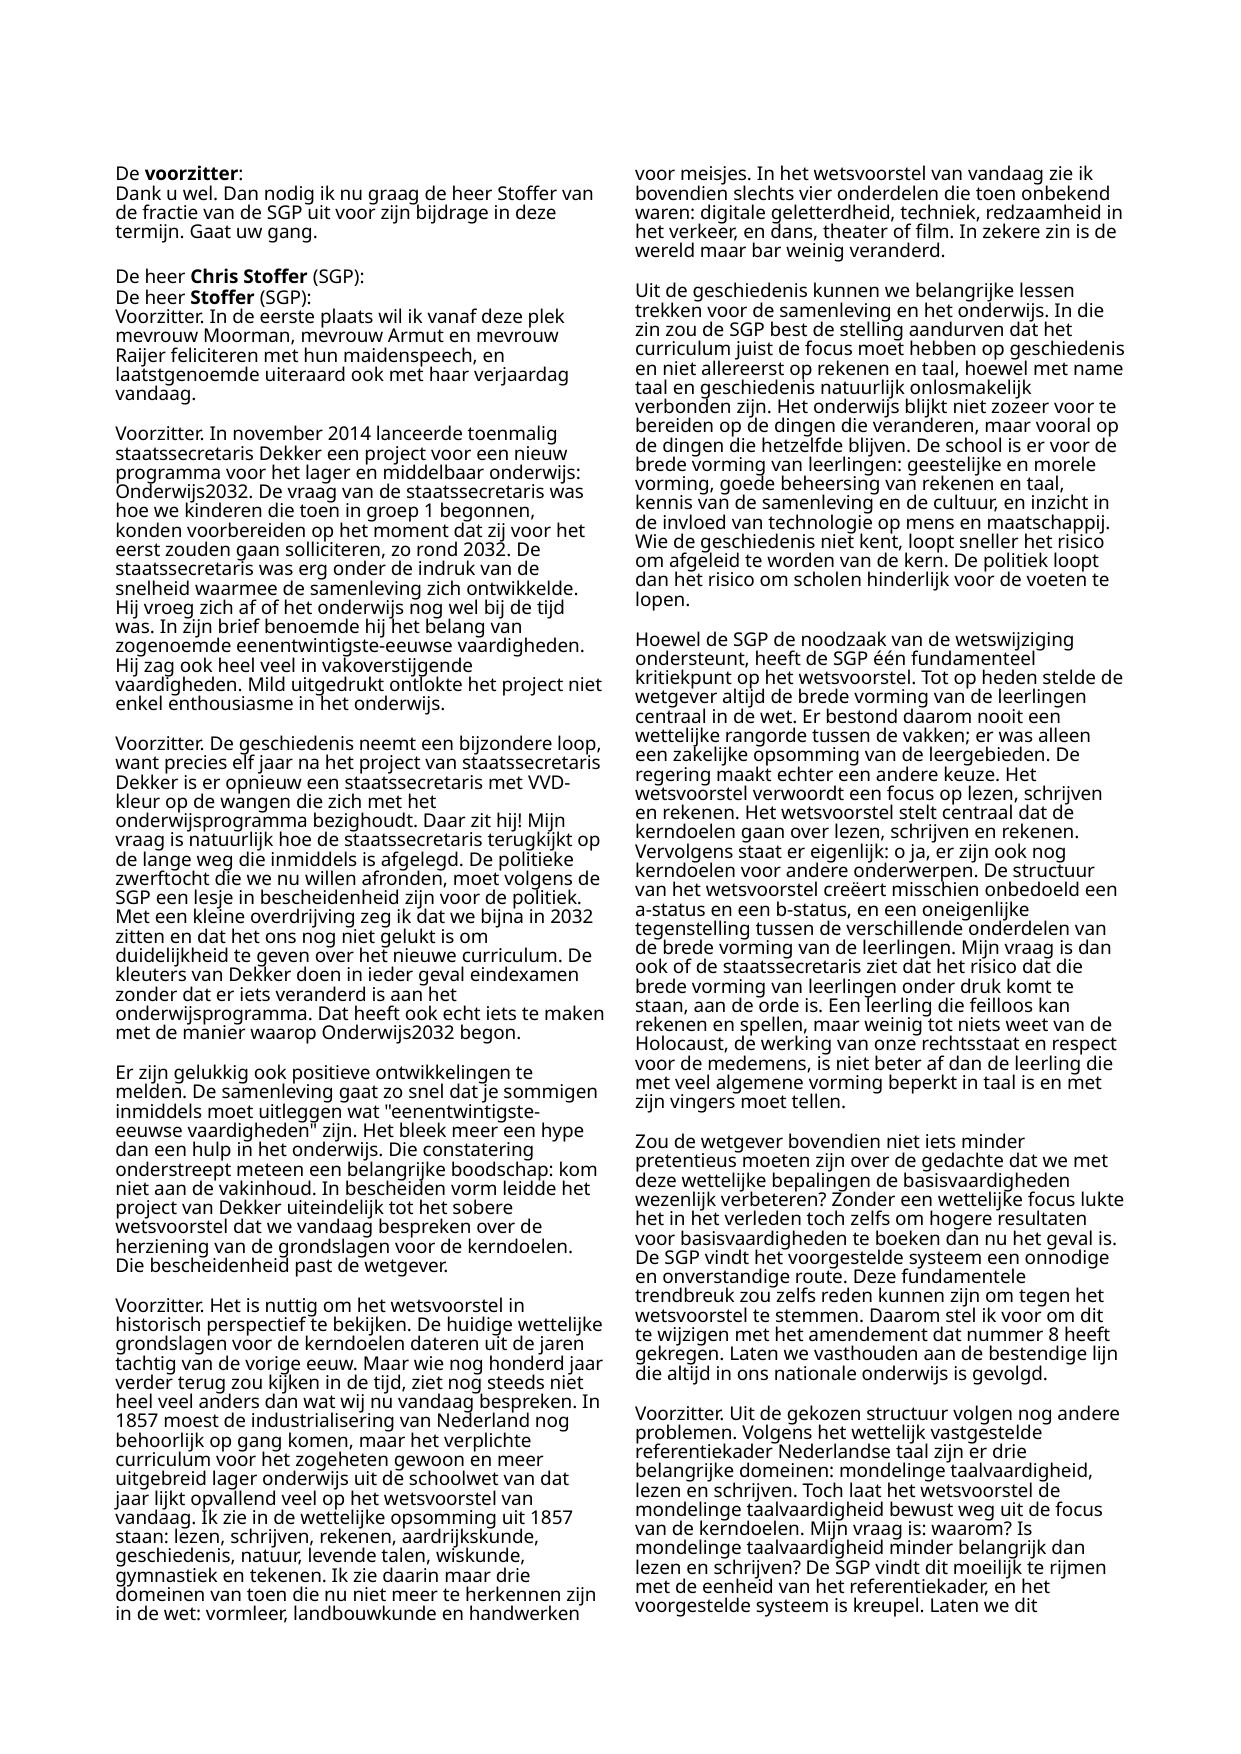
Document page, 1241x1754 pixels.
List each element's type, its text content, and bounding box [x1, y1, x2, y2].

text Dank u wel. Dan nodig ik nu graag de heer Stoffer van de fractie van de SGP uit voor zijn bijdrage in deze termijn. Gaat uw gang. [115, 184, 605, 242]
text Er zijn gelukkig ook positieve ontwikkelingen te melden. De samenleving gaat zo snel dat je sommigen inmiddels moet uitleggen wat "eenentwintigste-eeuwse vaardigheden" zijn. Het bleek meer een hype dan een hulp in het onderwijs. Die constatering onderstreept meteen een belangrijke boodschap: kom niet aan de vakinhoud. In bescheiden vorm leidde het project van Dekker uiteindelijk tot het sobere wetsvoorstel dat we vandaag bespreken over de herziening van de grondslagen voor de kerndoelen. Die bescheidenheid past de wetgever. [115, 1064, 605, 1276]
text Voorzitter. Het is nuttig om het wetsvoorstel in historisch perspectief te bekijken. De huidige wettelijke grondslagen voor de kerndoelen dateren uit de jaren tachtig van de vorige eeuw. Maar wie nog honderd jaar verder terug zou kijken in de tijd, ziet nog steeds niet heel veel anders dan wat wij nu vandaag bespreken. In 1857 moest de industrialisering van Nederland nog behoorlijk op gang komen, maar het verplichte curriculum voor het zogeheten gewoon en meer uitgebreid lager onderwijs uit de schoolwet van dat jaar lijkt opvallend veel op het wetsvoorstel van vandaag. Ik zie in de wettelijke opsomming uit 1857 staan: lezen, schrijven, rekenen, aardrijkskunde, geschiedenis, natuur, levende talen, wiskunde, gymnastiek en tekenen. Ik zie daarin maar drie domeinen van toen die nu niet meer te herkennen zijn in de wet: vormleer, landbouwkunde en handwerken [115, 1297, 605, 1624]
text De heer Stoffer (SGP): [115, 289, 605, 308]
text Voorzitter. Uit de gekozen structuur volgen nog andere problemen. Volgens het wettelijk vastgestelde referentiekader Nederlandse taal zijn er drie belangrijke domeinen: mondelinge taalvaardigheid, lezen en schrijven. Toch laat het wetsvoorstel de mondelinge taalvaardigheid bewust weg uit de focus van de kerndoelen. Mijn vraag is: waarom? Is mondelinge taalvaardigheid minder belangrijk dan lezen en schrijven? De SGP vindt dit moeilijk te rijmen met de eenheid van het referentiekader, en het voorgestelde systeem is kreupel. Laten we dit [635, 1404, 1125, 1616]
text Voorzitter. In de eerste plaats wil ik vanaf deze plek mevrouw Moorman, mevrouw Armut en mevrouw Raijer feliciteren met hun maidenspeech, en laatstgenoemde uiteraard ook met haar verjaardag vandaag. [115, 308, 605, 404]
text Zou de wetgever bovendien niet iets minder pretentieus moeten zijn over de gedachte dat we met deze wettelijke bepalingen de basisvaardigheden wezenlijk verbeteren? Zonder een wettelijke focus lukte het in het verleden toch zelfs om hogere resultaten voor basisvaardigheden te boeken dan nu het geval is. De SGP vindt het voorgestelde systeem een onnodige en onverstandige route. Deze fundamentele trendbreuk zou zelfs reden kunnen zijn om tegen het wetsvoorstel te stemmen. Daarom stel ik voor om dit te wijzigen met het amendement dat nummer 8 heeft gekregen. Laten we vasthouden aan de bestendige lijn die altijd in ons nationale onderwijs is gevolgd. [635, 1133, 1125, 1384]
text Hoewel de SGP de noodzaak van de wetswijziging ondersteunt, heeft de SGP één fundamenteel kritiekpunt op het wetsvoorstel. Tot op heden stelde de wetgever altijd de brede vorming van de leerlingen centraal in de wet. Er bestond daarom nooit een wettelijke rangorde tussen de vakken; er was alleen een zakelijke opsomming van de leergebieden. De regering maakt echter een andere keuze. Het wetsvoorstel verwoordt een focus op lezen, schrijven en rekenen. Het wetsvoorstel stelt centraal dat de kerndoelen gaan over lezen, schrijven en rekenen. Vervolgens staat er eigenlijk: o ja, er zijn ook nog kerndoelen voor andere onderwerpen. De structuur van het wetsvoorstel creëert misschien onbedoeld een a-status en een b-status, en een oneigenlijke tegenstelling tussen de verschillende onderdelen van de brede vorming van de leerlingen. Mijn vraag is dan ook of de staatssecretaris ziet dat het risico dat die brede vorming van leerlingen onder druk komt te staan, aan de orde is. Een leerling die feilloos kan rekenen en spellen, maar weinig tot niets weet van de Holocaust, de werking van onze rechtsstaat en respect voor de medemens, is niet beter af dan de leerling die met veel algemene vorming beperkt in taal is en met zijn vingers moet tellen. [635, 631, 1125, 1112]
text Voorzitter. In november 2014 lanceerde toenmalig staatssecretaris Dekker een project voor een nieuw programma voor het lager en middelbaar onderwijs: Onderwijs2032. De vraag van de staatssecretaris was hoe we kinderen die toen in groep 1 begonnen, konden voorbereiden op het moment dat zij voor het eerst zouden gaan solliciteren, zo rond 2032. De staatssecretaris was erg onder de indruk van de snelheid waarmee de samenleving zich ontwikkelde. Hij vroeg zich af of het onderwijs nog wel bij de tijd was. In zijn brief benoemde hij het belang van zogenoemde eenentwintigste-eeuwse vaardigheden. Hij zag ook heel veel in vakoverstijgende vaardigheden. Mild uitgedrukt ontlokte het project niet enkel enthousiasme in het onderwijs. [115, 425, 605, 714]
text voor meisjes. In het wetsvoorstel van vandaag zie ik bovendien slechts vier onderdelen die toen onbekend waren: digitale geletterdheid, techniek, redzaamheid in het verkeer, en dans, theater of film. In zekere zin is de wereld maar bar weinig veranderd. [635, 165, 1125, 262]
text Uit de geschiedenis kunnen we belangrijke lessen trekken voor de samenleving en het onderwijs. In die zin zou de SGP best de stelling aandurven dat het curriculum juist de focus moet hebben op geschiedenis en niet allereerst op rekenen en taal, hoewel met name taal en geschiedenis natuurlijk onlosmakelijk verbonden zijn. Het onderwijs blijkt niet zozeer voor te bereiden op de dingen die veranderen, maar vooral op de dingen die hetzelfde blijven. De school is er voor de brede vorming van leerlingen: geestelijke en morele vorming, goede beheersing van rekenen en taal, kennis van de samenleving en de cultuur, en inzicht in de invloed van technologie op mens en maatschappij. Wie de geschiedenis niet kent, loopt sneller het risico om afgeleid te worden van de kern. De politiek loopt dan het risico om scholen hinderlijk voor de voeten te lopen. [635, 282, 1125, 610]
text De heer Chris Stoffer (SGP): [115, 263, 605, 289]
text De voorzitter: [115, 165, 605, 184]
text Voorzitter. De geschiedenis neemt een bijzondere loop, want precies elf jaar na het project van staatssecretaris Dekker is er opnieuw een staatssecretaris met VVD-kleur op de wangen die zich met het onderwijsprogramma bezighoudt. Daar zit hij! Mijn vraag is natuurlijk hoe de staatssecretaris terugkijkt op de lange weg die inmiddels is afgelegd. De politieke zwerftocht die we nu willen afronden, moet volgens de SGP een lesje in bescheidenheid zijn voor de politiek. Met een kleine overdrijving zeg ik dat we bijna in 2032 zitten en dat het ons nog niet gelukt is om duidelijkheid te geven over het nieuwe curriculum. De kleuters van Dekker doen in ieder geval eindexamen zonder dat er iets veranderd is aan het onderwijsprogramma. Dat heeft ook echt iets te maken met de manier waarop Onderwijs2032 begon. [115, 735, 605, 1043]
